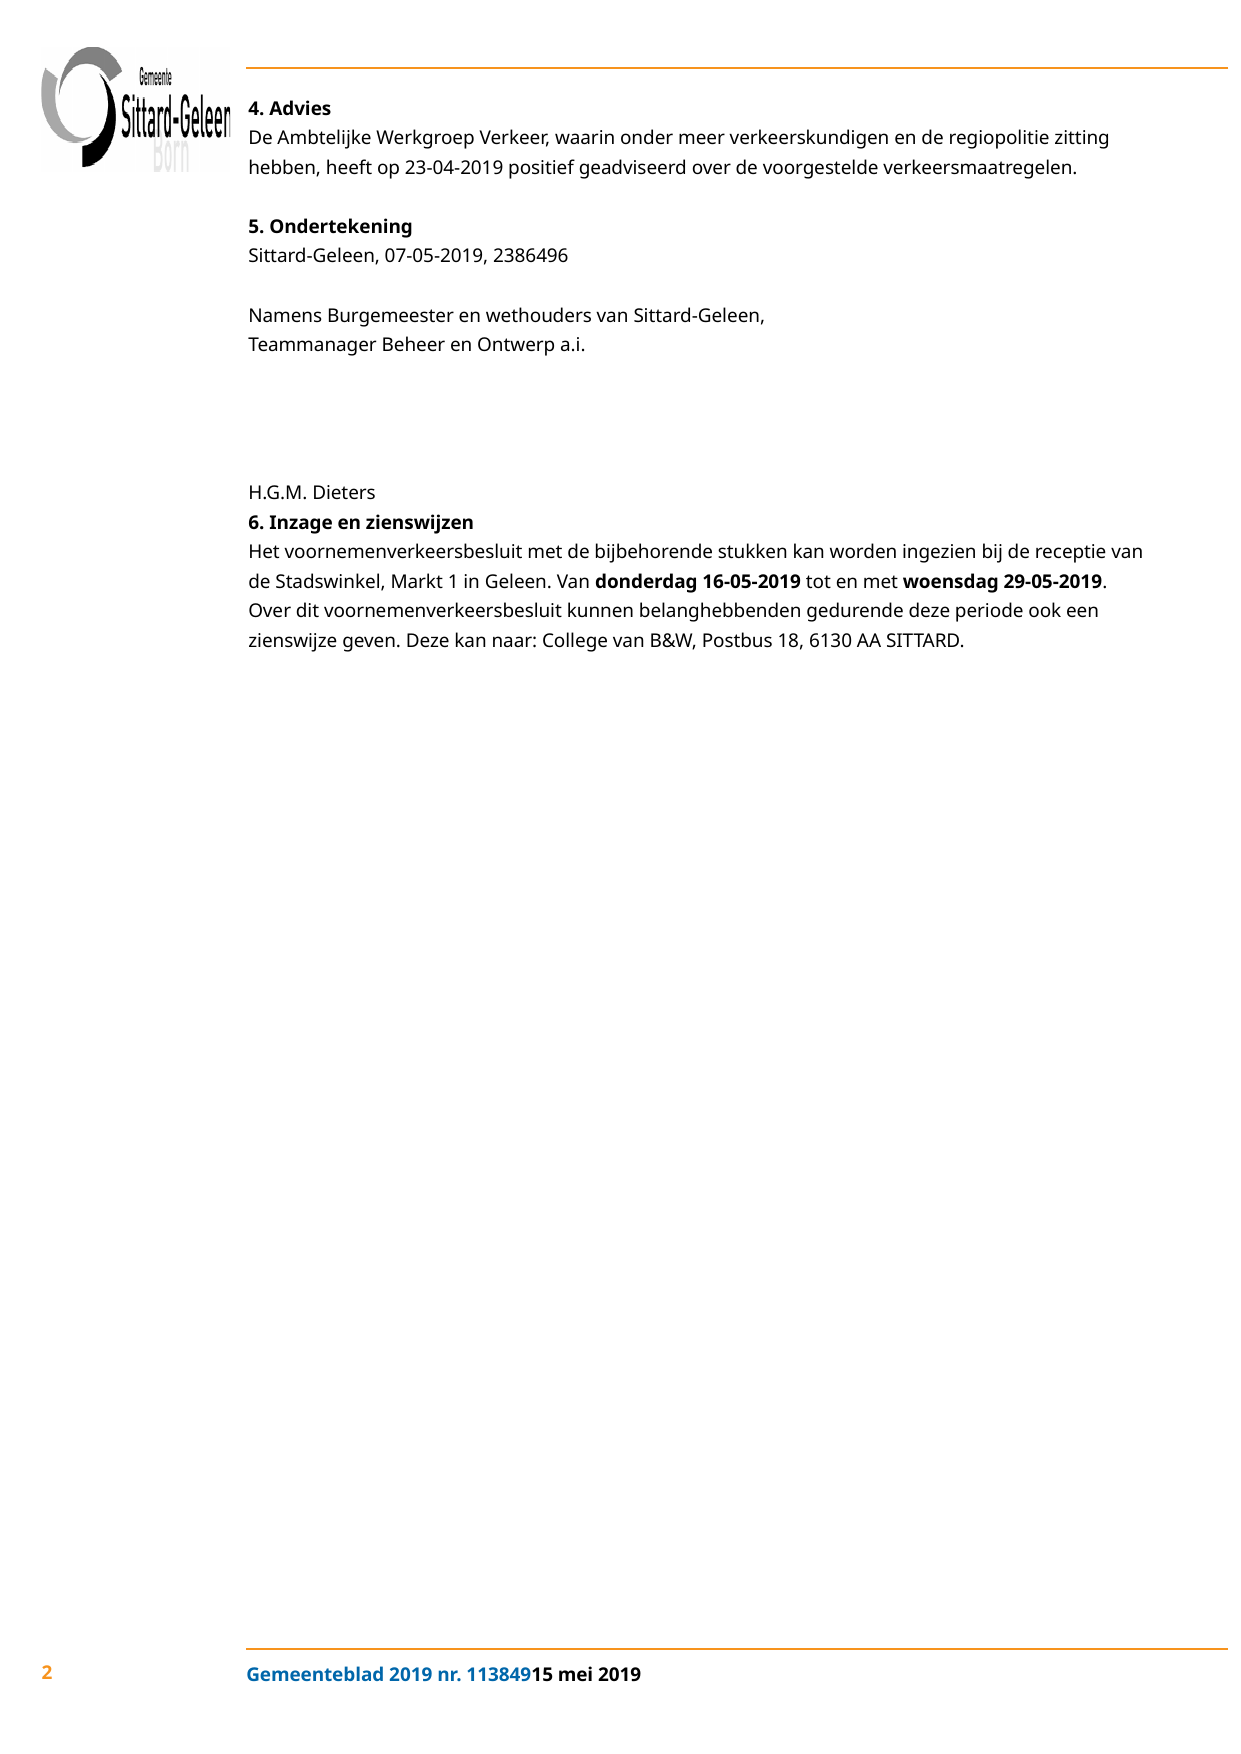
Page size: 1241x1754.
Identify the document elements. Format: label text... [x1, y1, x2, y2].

picture [41, 47, 231, 172]
text 5. Ondertekening [248, 213, 1152, 239]
text 6. Inzage en zienswijzen [248, 509, 1152, 535]
text Namens Burgemeester en wethouders van Sittard-Geleen, [248, 302, 1152, 328]
text De Ambtelijke Werkgroep Verkeer, waarin onder meer verkeerskundigen en de regiopolitie zitting hebben, heeft op 23-04-2019 positief geadviseerd over de voorgestelde verkeersmaatregelen. [248, 124, 1152, 180]
text 4. Advies [248, 95, 1152, 121]
text Sittard-Geleen, 07-05-2019, 2386496 [248, 243, 1152, 268]
text Het voornemenverkeersbesluit met de bijbehorende stukken kan worden ingezien bij de receptie van de Stadswinkel, Markt 1 in Geleen. Van donderdag 16-05-2019 tot en met woensdag 29-05-2019. Over dit voornemenverkeersbesluit kunnen belanghebbenden gedurende deze periode ook een zienswijze geven. Deze kan naar: College van B&W, Postbus 18, 6130 AA SITTARD. [248, 538, 1152, 653]
text Teammanager Beheer en Ontwerp a.i. [248, 331, 1152, 357]
text H.G.M. Dieters [248, 479, 1152, 505]
